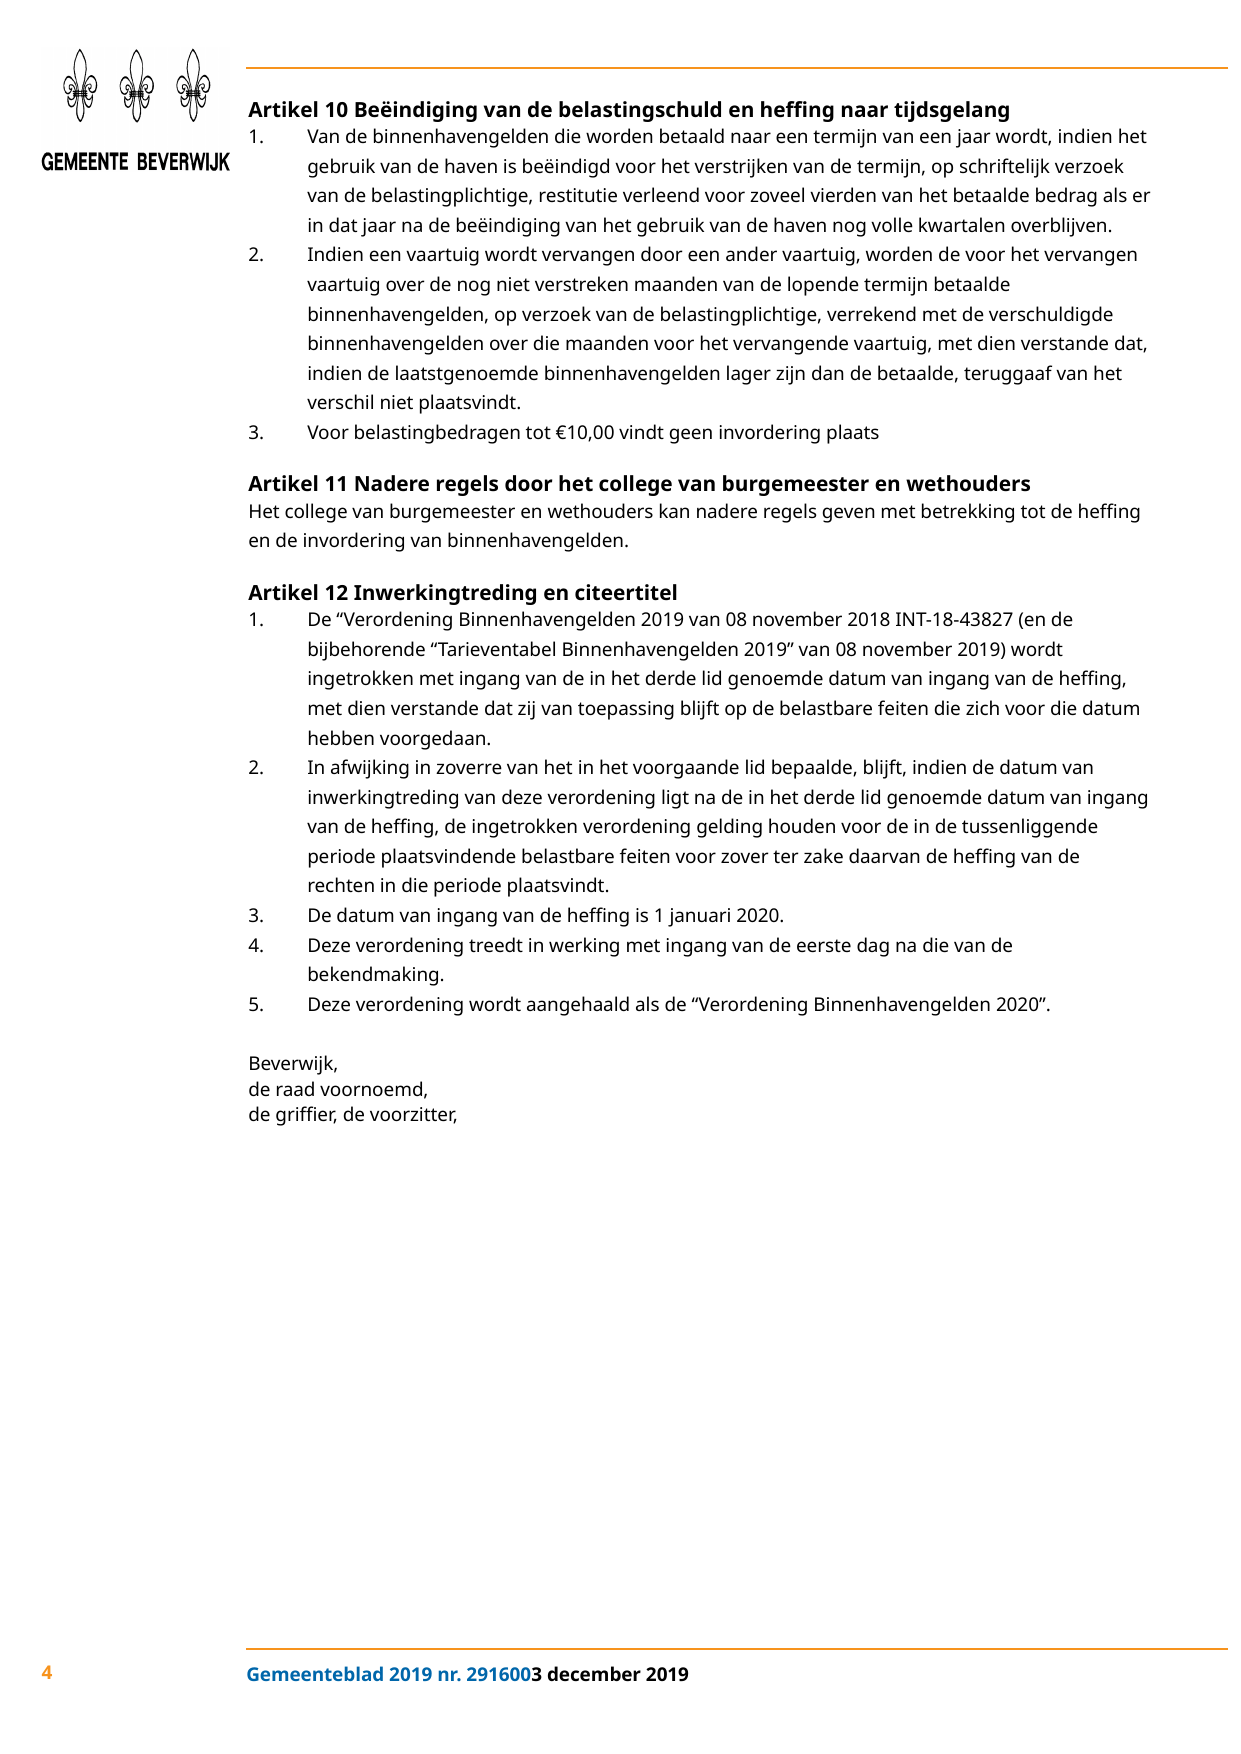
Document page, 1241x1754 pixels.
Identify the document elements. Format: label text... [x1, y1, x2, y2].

list Van de binnenhavengelden die worden betaald naar een termijn van een jaar wordt, indien het gebruik van de haven is beëindigd voor het verstrijken van de termijn, op schriftelijk verzoek van de belastingplichtige, restitutie verleend voor zoveel vierden van het betaalde bedrag als er in dat jaar na de beëindiging van het gebruik van de haven nog volle kwartalen overblijven. [248, 123, 1152, 238]
text Artikel 10 Beëindiging van de belastingschuld en heffing naar tijdsgelang [248, 95, 1152, 123]
list De “Verordening Binnenhavengelden 2019 van 08 november 2018 INT-18-43827 (en de bijbehorende “Tarieventabel Binnenhavengelden 2019” van 08 november 2019) wordt ingetrokken met ingang van de in het derde lid genoemde datum van ingang van de heffing, met dien verstande dat zij van toepassing blijft op de belastbare feiten die zich voor die datum hebben voorgedaan. [248, 606, 1152, 750]
list Deze verordening wordt aangehaald als de “Verordening Binnenhavengelden 2020”. [248, 991, 1152, 1017]
text Artikel 11 Nadere regels door het college van burgemeester en wethouders [248, 469, 1152, 498]
text Beverwijk, [248, 1050, 1152, 1076]
list De datum van ingang van de heffing is 1 januari 2020. [248, 902, 1152, 928]
list Deze verordening treedt in werking met ingang van de eerste dag na die van de bekendmaking. [248, 932, 1152, 987]
list Indien een vaartuig wordt vervangen door een ander vaartuig, worden de voor het vervangen vaartuig over de nog niet verstreken maanden van de lopende termijn betaalde binnenhavengelden, op verzoek van de belastingplichtige, verrekend met de verschuldigde binnenhavengelden over die maanden voor het vervangende vaartuig, met dien verstande dat, indien de laatstgenoemde binnenhavengelden lager zijn dan de betaalde, teruggaaf van het verschil niet plaatsvindt. [248, 242, 1152, 415]
list Voor belastingbedragen tot €10,00 vindt geen invordering plaats [248, 419, 1152, 445]
text Artikel 12 Inwerkingtreding en citeertitel [248, 578, 1152, 606]
text de raad voornoemd, [248, 1076, 1152, 1102]
picture [41, 47, 231, 172]
text de griffier, de voorzitter, [248, 1102, 1152, 1127]
list In afwijking in zoverre van het in het voorgaande lid bepaalde, blijft, indien de datum van inwerkingtreding van deze verordening ligt na de in het derde lid genoemde datum van ingang van de heffing, de ingetrokken verordening gelding houden voor de in de tussenliggende periode plaatsvindende belastbare feiten voor zover ter zake daarvan de heffing van de rechten in die periode plaatsvindt. [248, 754, 1152, 898]
text Het college van burgemeester en wethouders kan nadere regels geven met betrekking tot de heffing en de invordering van binnenhavengelden. [248, 498, 1152, 553]
